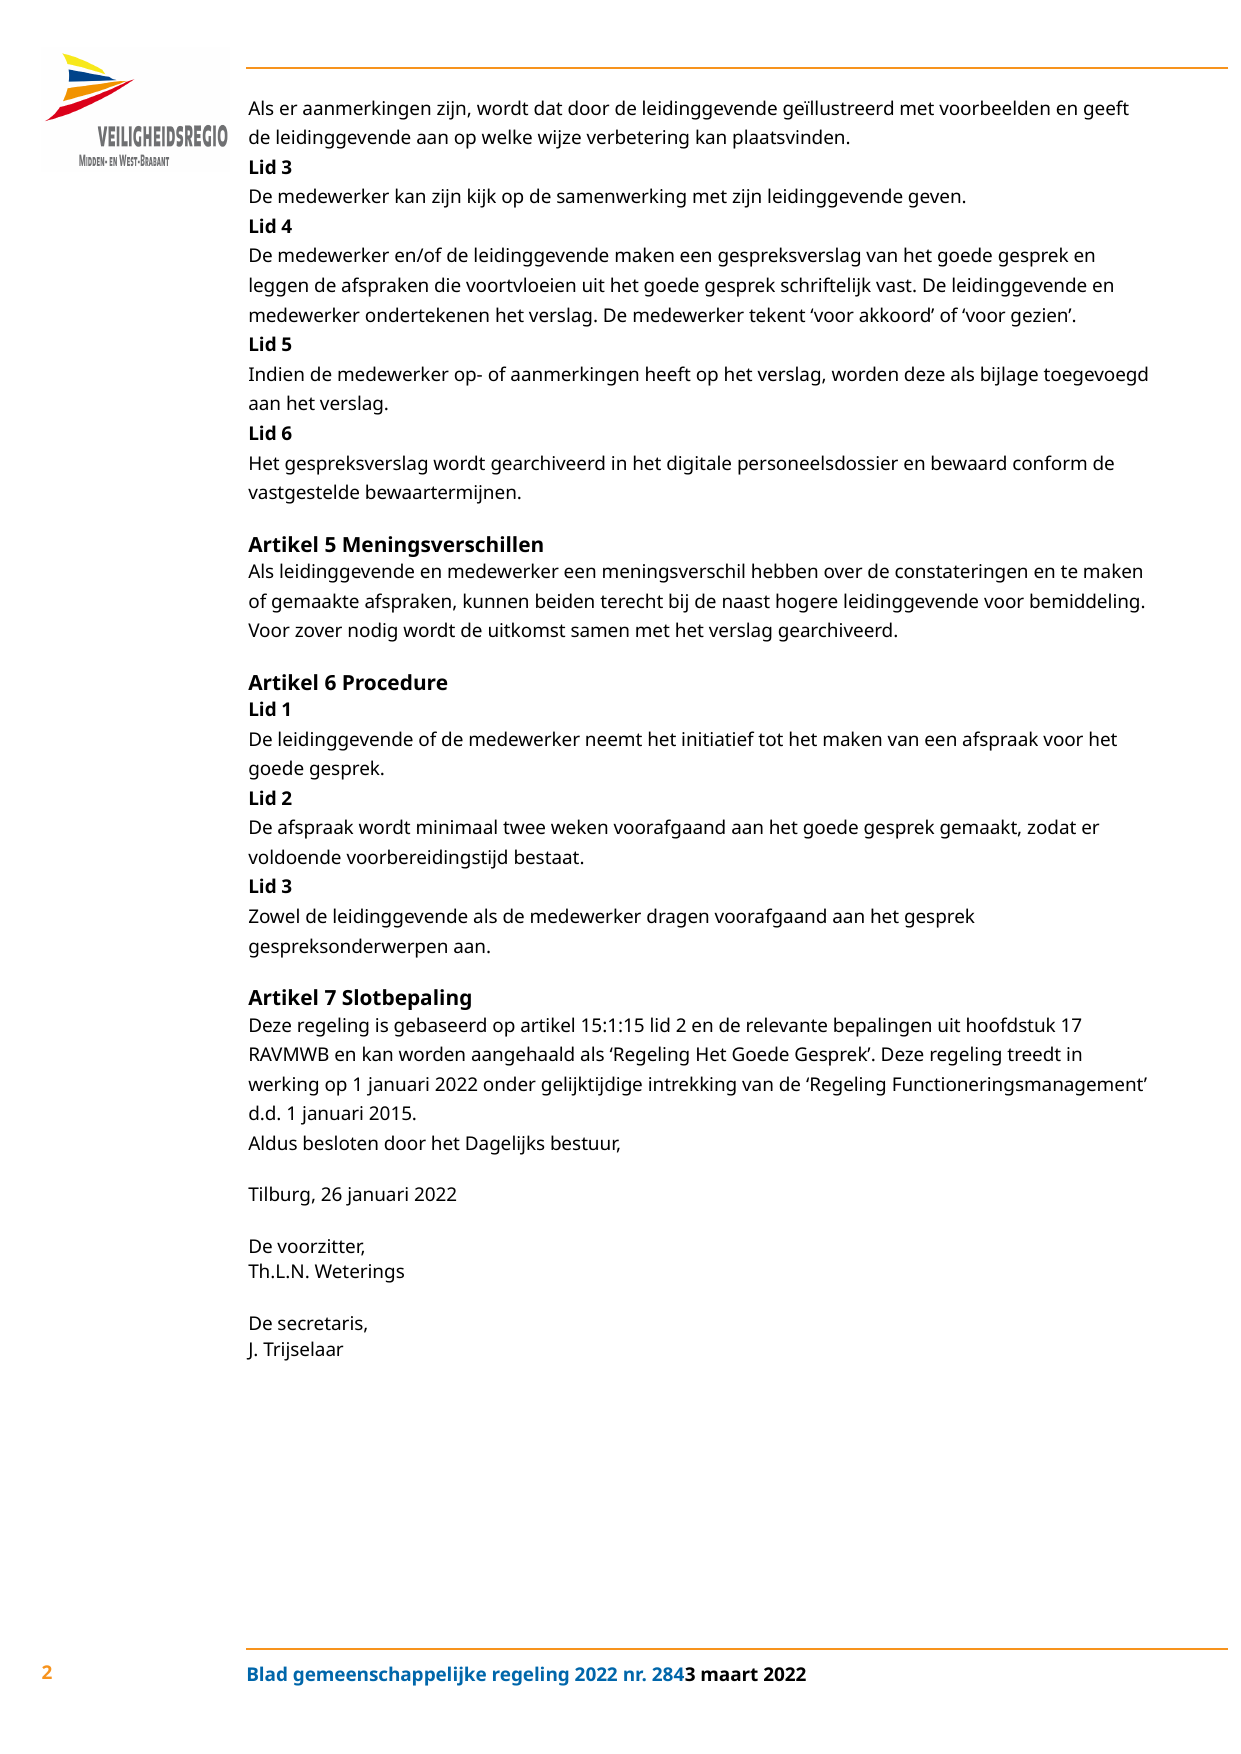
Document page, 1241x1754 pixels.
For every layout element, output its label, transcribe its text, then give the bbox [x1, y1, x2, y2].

text Het gespreksverslag wordt gearchiveerd in het digitale personeelsdossier en bewaard conform de vastgestelde bewaartermijnen. [248, 450, 1152, 505]
text Lid 5 [248, 331, 1152, 357]
text Artikel 6 Procedure [248, 668, 1152, 696]
text De medewerker en/of de leidinggevende maken een gespreksverslag van het goede gesprek en leggen de afspraken die voortvloeien uit het goede gesprek schriftelijk vast. De leidinggevende en medewerker ondertekenen het verslag. De medewerker tekent ‘voor akkoord’ of ‘voor gezien’. [248, 243, 1152, 328]
text Indien de medewerker op- of aanmerkingen heeft op het verslag, worden deze als bijlage toegevoegd aan het verslag. [248, 361, 1152, 416]
text Lid 3 [248, 874, 1152, 899]
text Artikel 5 Meningsverschillen [248, 530, 1152, 558]
text Lid 4 [248, 213, 1152, 239]
text Artikel 7 Slotbepaling [248, 983, 1152, 1012]
text Th.L.N. Weterings [248, 1259, 1152, 1284]
text Lid 2 [248, 785, 1152, 811]
text De leidinggevende of de medewerker neemt het initiatief tot het maken van een afspraak voor het goede gesprek. [248, 726, 1152, 781]
text Lid 1 [248, 696, 1152, 722]
text De secretaris, [248, 1310, 1152, 1336]
text Zowel de leidinggevende als de medewerker dragen voorafgaand aan het gesprek gespreksonderwerpen aan. [248, 903, 1152, 959]
text De afspraak wordt minimaal twee weken voorafgaand aan het goede gesprek gemaakt, zodat er voldoende voorbereidingstijd bestaat. [248, 814, 1152, 870]
text Lid 3 [248, 154, 1152, 180]
text Aldus besloten door het Dagelijks bestuur, [248, 1130, 1152, 1156]
text Tilburg, 26 januari 2022 [248, 1182, 1152, 1207]
text Als er aanmerkingen zijn, wordt dat door de leidinggevende geïllustreerd met voorbeelden en geeft de leidinggevende aan op welke wijze verbetering kan plaatsvinden. [248, 95, 1152, 150]
text De voorzitter, [248, 1233, 1152, 1259]
text Deze regeling is gebaseerd op artikel 15:1:15 lid 2 en de relevante bepalingen uit hoofdstuk 17 RAVMWB en kan worden aangehaald als ‘Regeling Het Goede Gesprek’. Deze regeling treedt in werking op 1 januari 2022 onder gelijktijdige intrekking van de ‘Regeling Functioneringsmanagement’ d.d. 1 januari 2015. [248, 1012, 1152, 1126]
text Lid 6 [248, 420, 1152, 446]
text De medewerker kan zijn kijk op de samenwerking met zijn leidinggevende geven. [248, 183, 1152, 209]
picture [41, 47, 231, 172]
text Als leidinggevende en medewerker een meningsverschil hebben over de constateringen en te maken of gemaakte afspraken, kunnen beiden terecht bij de naast hogere leidinggevende voor bemiddeling. Voor zover nodig wordt de uitkomst samen met het verslag gearchiveerd. [248, 558, 1152, 643]
text J. Trijselaar [248, 1336, 1152, 1362]
